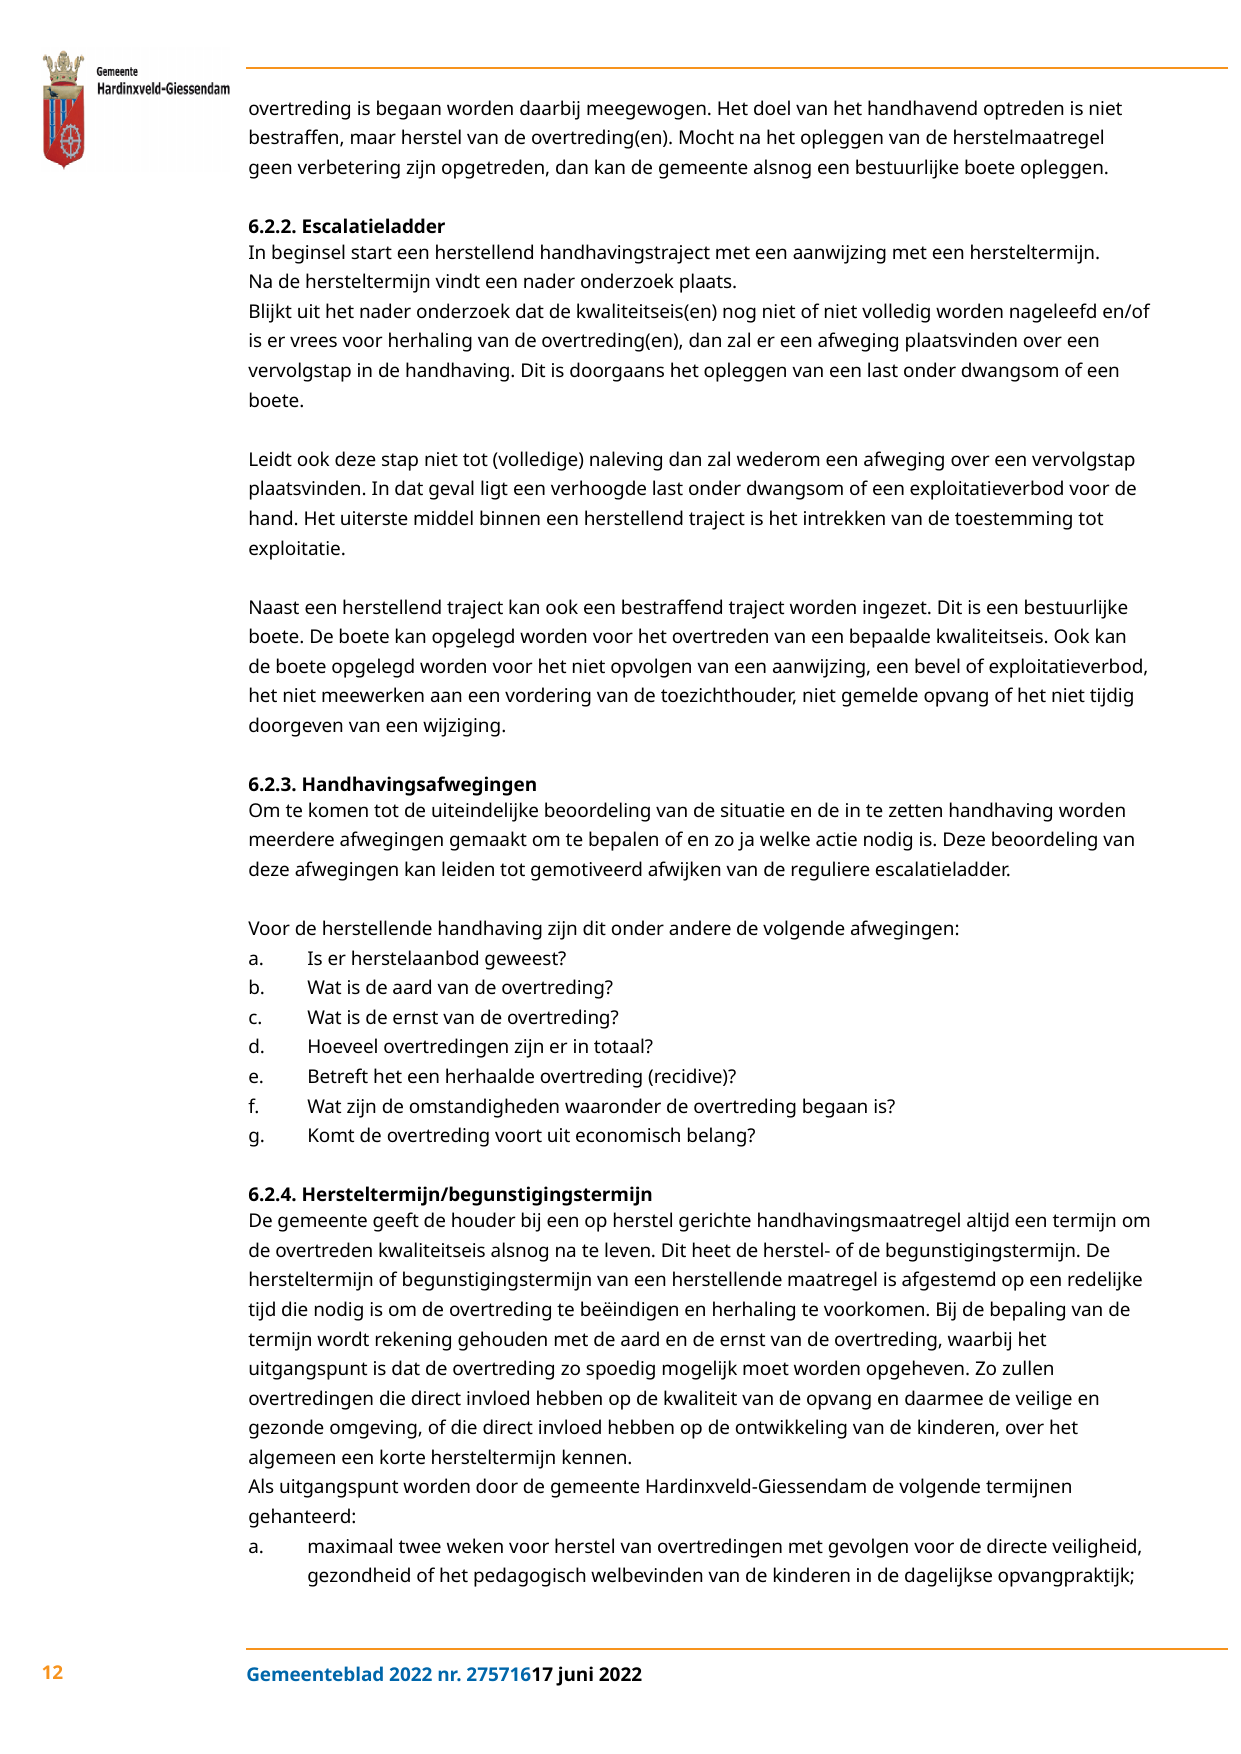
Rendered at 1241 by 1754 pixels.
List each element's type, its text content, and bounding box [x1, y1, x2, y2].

picture [41, 47, 231, 172]
text overtreding is begaan worden daarbij meegewogen. Het doel van het handhavend optreden is niet bestraffen, maar herstel van de overtreding(en). Mocht na het opleggen van de herstelmaatregel geen verbetering zijn opgetreden, dan kan de gemeente alsnog een bestuurlijke boete opleggen. [248, 95, 1152, 180]
list Wat is de ernst van de overtreding? [248, 1004, 1152, 1030]
list Komt de overtreding voort uit economisch belang? [248, 1122, 1152, 1148]
list maximaal twee weken voor herstel van overtredingen met gevolgen voor de directe veiligheid, gezondheid of het pedagogisch welbevinden van de kinderen in de dagelijkse opvangpraktijk; [248, 1533, 1152, 1588]
text De gemeente geeft de houder bij een op herstel gerichte handhavingsmaatregel altijd een termijn om de overtreden kwaliteitseis alsnog na te leven. Dit heet de herstel- of de begunstigingstermijn. De hersteltermijn of begunstigingstermijn van een herstellende maatregel is afgestemd op een redelijke tijd die nodig is om de overtreding te beëindigen en herhaling te voorkomen. Bij de bepaling van de termijn wordt rekening gehouden met de aard en de ernst van de overtreding, waarbij het uitgangspunt is dat de overtreding zo spoedig mogelijk moet worden opgeheven. Zo zullen overtredingen die direct invloed hebben op de kwaliteit van de opvang en daarmee de veilige en gezonde omgeving, of die direct invloed hebben op de ontwikkeling van de kinderen, over het algemeen een korte hersteltermijn kennen. [248, 1207, 1152, 1470]
list Is er herstelaanbod geweest? [248, 945, 1152, 971]
text Leidt ook deze stap niet tot (volledige) naleving dan zal wederom een afweging over een vervolgstap plaatsvinden. In dat geval ligt een verhoogde last onder dwangsom of een exploitatieverbod voor de hand. Het uiterste middel binnen een herstellend traject is het intrekken van de toestemming tot exploitatie. [248, 446, 1152, 560]
list Wat zijn de omstandigheden waaronder de overtreding begaan is? [248, 1093, 1152, 1119]
text 6.2.2. Escalatieladder [248, 213, 1152, 239]
text Na de hersteltermijn vindt een nader onderzoek plaats. [248, 268, 1152, 294]
text Voor de herstellende handhaving zijn dit onder andere de volgende afwegingen: [248, 915, 1152, 941]
list Wat is de aard van de overtreding? [248, 974, 1152, 1000]
text 6.2.4. Hersteltermijn/begunstigingstermijn [248, 1182, 1152, 1207]
text Als uitgangspunt worden door de gemeente Hardinxveld-Giessendam de volgende termijnen gehanteerd: [248, 1474, 1152, 1529]
text In beginsel start een herstellend handhavingstraject met een aanwijzing met een hersteltermijn. [248, 239, 1152, 264]
list Betreft het een herhaalde overtreding (recidive)? [248, 1063, 1152, 1089]
list Hoeveel overtredingen zijn er in totaal? [248, 1034, 1152, 1059]
text Naast een herstellend traject kan ook een bestraffend traject worden ingezet. Dit is een bestuurlijke boete. De boete kan opgelegd worden voor het overtreden van een bepaalde kwaliteitseis. Ook kan de boete opgelegd worden voor het niet opvolgen van een aanwijzing, een bevel of exploitatieverbod, het niet meewerken aan een vordering van de toezichthouder, niet gemelde opvang of het niet tijdig doorgeven van een wijziging. [248, 594, 1152, 738]
text 6.2.3. Handhavingsafwegingen [248, 771, 1152, 797]
text Blijkt uit het nader onderzoek dat de kwaliteitseis(en) nog niet of niet volledig worden nageleefd en/of is er vrees voor herhaling van de overtreding(en), dan zal er een afweging plaatsvinden over een vervolgstap in de handhaving. Dit is doorgaans het opleggen van een last onder dwangsom of een boete. [248, 298, 1152, 412]
text Om te komen tot de uiteindelijke beoordeling van de situatie en de in te zetten handhaving worden meerdere afwegingen gemaakt om te bepalen of en zo ja welke actie nodig is. Deze beoordeling van deze afwegingen kan leiden tot gemotiveerd afwijken van de reguliere escalatieladder. [248, 797, 1152, 882]
